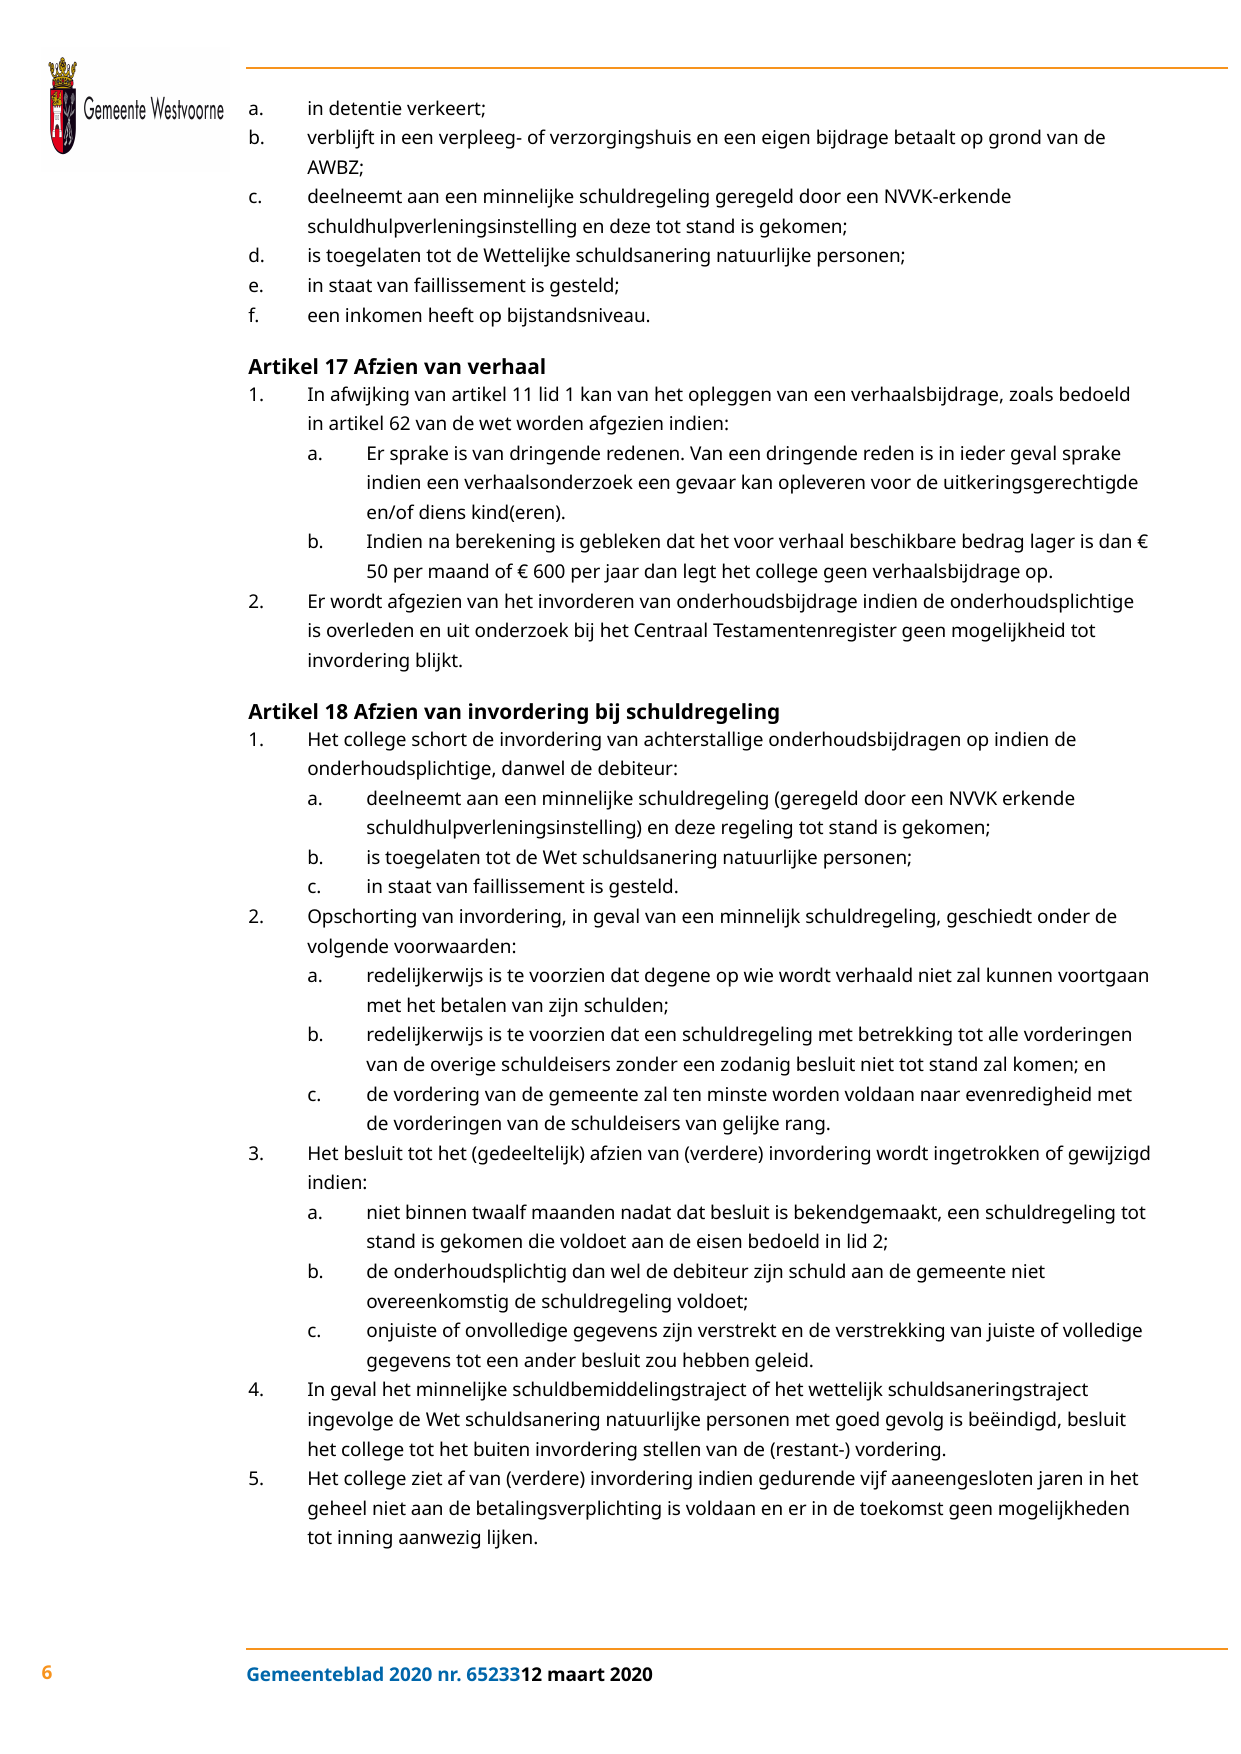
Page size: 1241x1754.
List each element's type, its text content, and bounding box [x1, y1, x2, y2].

list niet binnen twaalf maanden nadat dat besluit is bekendgemaakt, een schuldregeling tot stand is gekomen die voldoet aan de eisen bedoeld in lid 2; [307, 1199, 1152, 1254]
list Er wordt afgezien van het invorderen van onderhoudsbijdrage indien de onderhoudsplichtige is overleden en uit onderzoek bij het Centraal Testamentenregister geen mogelijkheid tot invordering blijkt. [248, 588, 1152, 673]
list is toegelaten tot de Wet schuldsanering natuurlijke personen; [307, 844, 1152, 870]
list verblijft in een verpleeg- of verzorgingshuis en een eigen bijdrage betaalt op grond van de AWBZ; [248, 124, 1152, 180]
list In afwijking van artikel 11 lid 1 kan van het opleggen van een verhaalsbijdrage, zoals bedoeld in artikel 62 van de wet worden afgezien indien: [248, 381, 1152, 436]
list Indien na berekening is gebleken dat het voor verhaal beschikbare bedrag lager is dan € 50 per maand of € 600 per jaar dan legt het college geen verhaalsbijdrage op. [307, 529, 1152, 584]
text Artikel 17 Afzien van verhaal [248, 352, 1152, 381]
list redelijkerwijs is te voorzien dat degene op wie wordt verhaald niet zal kunnen voortgaan met het betalen van zijn schulden; [307, 962, 1152, 1018]
picture [41, 47, 231, 172]
list Het besluit tot het (gedeeltelijk) afzien van (verdere) invordering wordt ingetrokken of gewijzigd indien: [248, 1140, 1152, 1195]
list in detentie verkeert; [248, 95, 1152, 121]
list een inkomen heeft op bijstandsniveau. [248, 302, 1152, 328]
list de vordering van de gemeente zal ten minste worden voldaan naar evenredigheid met de vorderingen van de schuldeisers van gelijke rang. [307, 1081, 1152, 1136]
list deelneemt aan een minnelijke schuldregeling geregeld door een NVVK-erkende schuldhulpverleningsinstelling en deze tot stand is gekomen; [248, 183, 1152, 239]
list is toegelaten tot de Wettelijke schuldsanering natuurlijke personen; [248, 243, 1152, 268]
list Er sprake is van dringende redenen. Van een dringende reden is in ieder geval sprake indien een verhaalsonderzoek een gevaar kan opleveren voor de uitkeringsgerechtigde en/of diens kind(eren). [307, 440, 1152, 525]
list Het college schort de invordering van achterstallige onderhoudsbijdragen op indien de onderhoudsplichtige, danwel de debiteur: [248, 726, 1152, 781]
list Het college ziet af van (verdere) invordering indien gedurende vijf aaneengesloten jaren in het geheel niet aan de betalingsverplichting is voldaan en er in de toekomst geen mogelijkheden tot inning aanwezig lijken. [248, 1465, 1152, 1550]
list de onderhoudsplichtig dan wel de debiteur zijn schuld aan de gemeente niet overeenkomstig de schuldregeling voldoet; [307, 1258, 1152, 1314]
list redelijkerwijs is te voorzien dat een schuldregeling met betrekking tot alle vorderingen van de overige schuldeisers zonder een zodanig besluit niet tot stand zal komen; en [307, 1022, 1152, 1077]
list onjuiste of onvolledige gegevens zijn verstrekt en de verstrekking van juiste of volledige gegevens tot een ander besluit zou hebben geleid. [307, 1317, 1152, 1373]
text Artikel 18 Afzien van invordering bij schuldregeling [248, 697, 1152, 726]
list in staat van faillissement is gesteld. [307, 874, 1152, 899]
list In geval het minnelijke schuldbemiddelingstraject of het wettelijk schuldsaneringstraject ingevolge de Wet schuldsanering natuurlijke personen met goed gevolg is beëindigd, besluit het college tot het buiten invordering stellen van de (restant-) vordering. [248, 1377, 1152, 1462]
list Opschorting van invordering, in geval van een minnelijk schuldregeling, geschiedt onder de volgende voorwaarden: [248, 903, 1152, 959]
list in staat van faillissement is gesteld; [248, 272, 1152, 298]
list deelneemt aan een minnelijke schuldregeling (geregeld door een NVVK erkende schuldhulpverleningsinstelling) en deze regeling tot stand is gekomen; [307, 785, 1152, 840]
